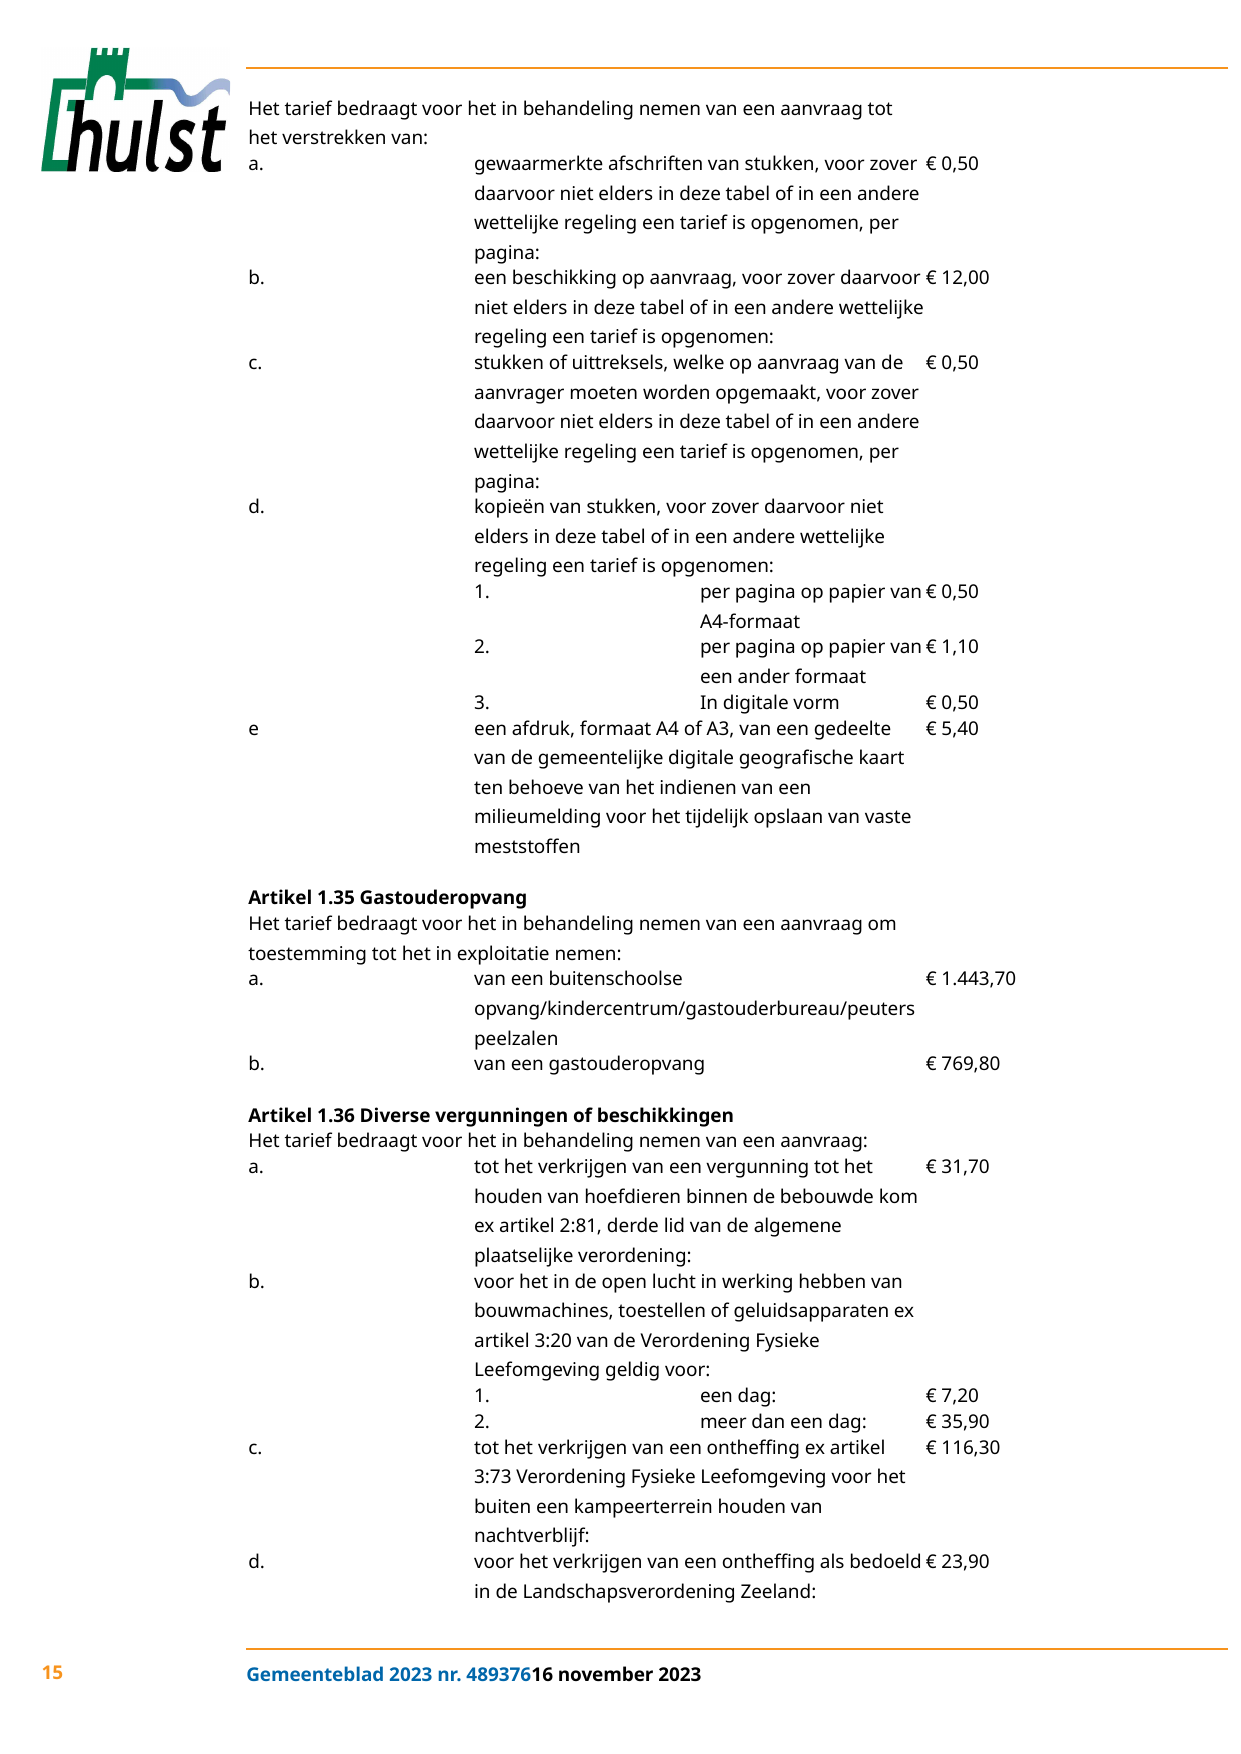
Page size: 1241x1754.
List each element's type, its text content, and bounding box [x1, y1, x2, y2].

table_cell meer dan een dag: [700, 1408, 926, 1434]
table_cell 2. [474, 634, 700, 689]
table_cell [926, 1268, 1152, 1382]
table_cell tot het verkrijgen van een vergunning tot het houden van hoefdieren binnen de bebouwde kom ex artikel 2:81, derde lid van de algemene plaatselijke verordening: [474, 1154, 926, 1268]
table_cell Het tarief bedraagt voor het in behandeling nemen van een aanvraag tot het verstrekken van: [248, 95, 926, 150]
picture [41, 47, 231, 172]
table_cell Het tarief bedraagt voor het in behandeling nemen van een aanvraag: [248, 1128, 926, 1153]
table_cell € 1,10 [926, 634, 1152, 689]
table_cell € 116,30 [926, 1434, 1152, 1548]
table_cell a. [248, 150, 474, 264]
table_cell voor het verkrijgen van een ontheffing als bedoeld in de Landschapsverordening Zeeland: [474, 1548, 926, 1604]
table_cell [248, 1076, 474, 1102]
table_cell voor het in de open lucht in werking hebben van bouwmachines, toestellen of geluidsapparaten ex artikel 3:20 van de Verordening Fysieke Leefomgeving geldig voor: [474, 1268, 926, 1382]
table_cell Artikel 1.36 Diverse vergunningen of beschikkingen [248, 1102, 926, 1128]
table_cell a. [248, 1154, 474, 1268]
table_cell [474, 859, 926, 884]
table_cell stukken of uittreksels, welke op aanvraag van de aanvrager moeten worden opgemaakt, voor zover daarvoor niet elders in deze tabel of in een andere wettelijke regeling een tarief is opgenomen, per pagina: [474, 350, 926, 493]
table_cell gewaarmerkte afschriften van stukken, voor zover daarvoor niet elders in deze tabel of in een andere wettelijke regeling een tarief is opgenomen, per pagina: [474, 150, 926, 264]
table_cell 2. [474, 1408, 700, 1434]
table_cell per pagina op papier van een ander formaat [700, 634, 926, 689]
table_cell b. [248, 1268, 474, 1434]
table_cell Artikel 1.35 Gastouderopvang [248, 885, 926, 910]
table_cell [926, 494, 1152, 578]
table_cell a. [248, 966, 474, 1051]
table_cell b. [248, 265, 474, 349]
table_cell € 0,50 [926, 689, 1152, 715]
table_cell d. [248, 494, 474, 715]
table_cell een beschikking op aanvraag, voor zover daarvoor niet elders in deze tabel of in een andere wettelijke regeling een tarief is opgenomen: [474, 265, 926, 349]
table_cell per pagina op papier van A4-formaat [700, 579, 926, 634]
table_cell € 23,90 [926, 1548, 1152, 1604]
table_cell [926, 1128, 1152, 1153]
table_cell c. [248, 1434, 474, 1548]
table_cell € 35,90 [926, 1408, 1152, 1434]
table_cell [926, 1102, 1152, 1128]
table_cell van een buitenschoolse opvang/kindercentrum/gastouderbureau/peuterspeelzalen [474, 966, 926, 1051]
table_cell tot het verkrijgen van een ontheffing ex artikel 3:73 Verordening Fysieke Leefomgeving voor het buiten een kampeerterrein houden van nachtverblijf: [474, 1434, 926, 1548]
table_cell c. [248, 350, 474, 493]
table_cell [926, 910, 1152, 966]
table_cell e [248, 715, 474, 859]
table_cell 3. [474, 689, 700, 715]
table_cell € 12,00 [926, 265, 1152, 349]
table_cell een afdruk, formaat A4 of A3, van een gedeelte van de gemeentelijke digitale geografische kaart ten behoeve van het indienen van een milieumelding voor het tijdelijk opslaan van vaste meststoffen [474, 715, 926, 859]
table_cell € 31,70 [926, 1154, 1152, 1268]
table_cell 1. [474, 1383, 700, 1408]
table_cell kopieën van stukken, voor zover daarvoor niet elders in deze tabel of in een andere wettelijke regeling een tarief is opgenomen: [474, 494, 926, 578]
table_cell € 1.443,70 [926, 966, 1152, 1051]
table_cell [926, 859, 1152, 884]
table_cell € 7,20 [926, 1383, 1152, 1408]
table_cell € 0,50 [926, 579, 1152, 634]
table_cell Het tarief bedraagt voor het in behandeling nemen van een aanvraag om toestemming tot het in exploitatie nemen: [248, 910, 926, 966]
table_cell In digitale vorm [700, 689, 926, 715]
table_cell een dag: [700, 1383, 926, 1408]
table_cell € 5,40 [926, 715, 1152, 859]
table_cell € 0,50 [926, 150, 1152, 264]
table_cell € 0,50 [926, 350, 1152, 493]
table_cell [926, 1076, 1152, 1102]
table_cell [926, 95, 1152, 150]
table_cell d. [248, 1548, 474, 1604]
table_cell [474, 1076, 926, 1102]
table_cell b. [248, 1051, 474, 1076]
table_cell € 769,80 [926, 1051, 1152, 1076]
table_cell 1. [474, 579, 700, 634]
table_cell [248, 859, 474, 884]
table_cell [926, 885, 1152, 910]
table_cell van een gastouderopvang [474, 1051, 926, 1076]
